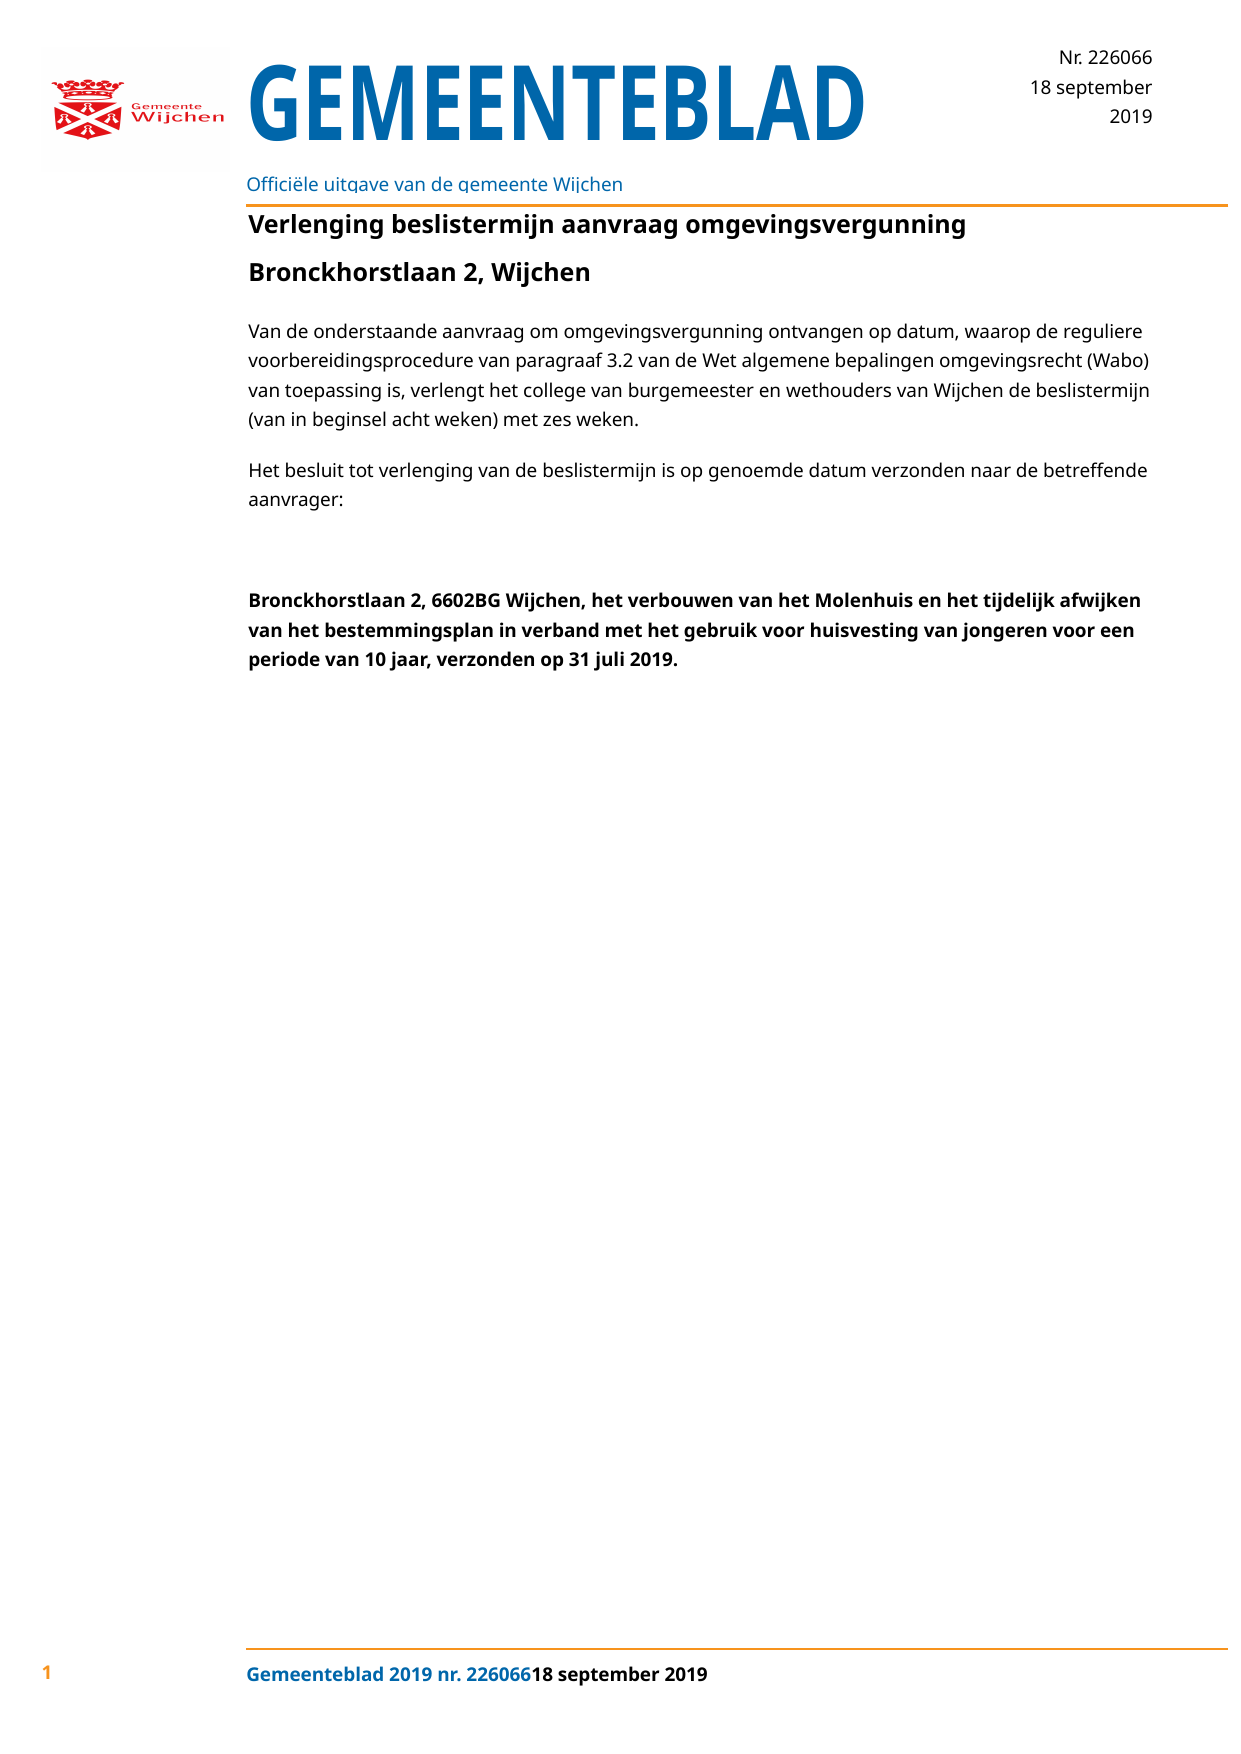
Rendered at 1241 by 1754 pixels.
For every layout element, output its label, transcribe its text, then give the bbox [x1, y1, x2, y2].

text Het besluit tot verlenging van de beslistermijn is op genoemde datum verzonden naar de betreffende aanvrager: [248, 457, 1152, 512]
text Van de onderstaande aanvraag om omgevingsvergunning ontvangen op datum, waarop de reguliere voorbereidingsprocedure van paragraaf 3.2 van de Wet algemene bepalingen omgevingsrecht (Wabo) van toepassing is, verlengt het college van burgemeester en wethouders van Wijchen de beslistermijn (van in beginsel acht weken) met zes weken. [248, 318, 1152, 432]
text Bronckhorstlaan 2, 6602BG Wijchen, het verbouwen van het Molenhuis en het tijdelijk afwijken van het bestemmingsplan in verband met het gebruik voor huisvesting van jongeren voor een periode van 10 jaar, verzonden op 31 juli 2019. [248, 587, 1152, 672]
picture [41, 47, 231, 172]
text Verlenging beslistermijn aanvraag omgevingsvergunning Bronckhorstlaan 2, Wijchen [248, 207, 1152, 288]
